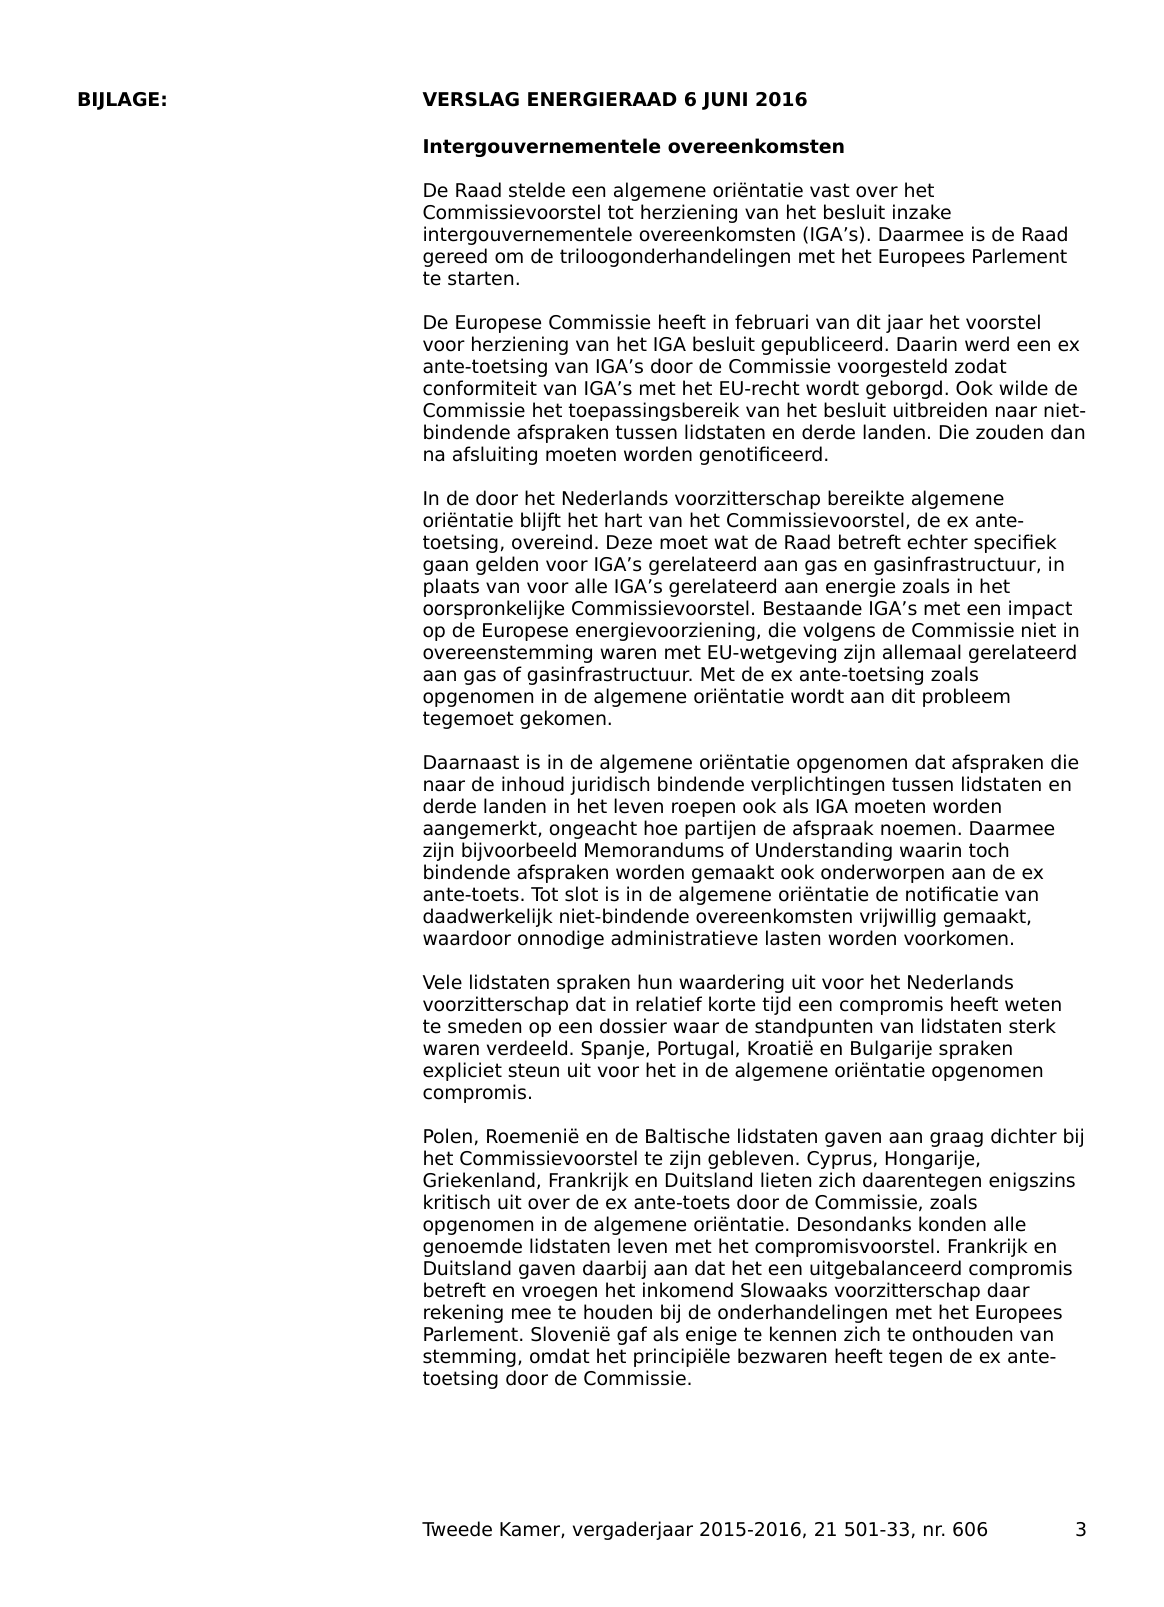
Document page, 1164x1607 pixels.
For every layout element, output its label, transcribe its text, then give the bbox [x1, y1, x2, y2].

subtitle BIJLAGE: VERSLAG ENERGIERAAD 6 JUNI 2016 [77, 89, 1087, 111]
subtitle Intergouvernementele overeenkomsten [422, 136, 1087, 158]
text De Europese Commissie heeft in februari van dit jaar het voorstel voor herziening van het IGA besluit gepubliceerd. Daarin werd een ex ante-toetsing van IGA’s door de Commissie voorgesteld zodat conformiteit van IGA’s met het EU-recht wordt geborgd. Ook wilde de Commissie het toepassingsbereik van het besluit uitbreiden naar niet-bindende afspraken tussen lidstaten en derde landen. Die zouden dan na afsluiting moeten worden genotificeerd. [422, 312, 1087, 466]
text Polen, Roemenië en de Baltische lidstaten gaven aan graag dichter bij het Commissievoorstel te zijn gebleven. Cyprus, Hongarije, Griekenland, Frankrijk en Duitsland lieten zich daarentegen enigszins kritisch uit over de ex ante-toets door de Commissie, zoals opgenomen in de algemene oriëntatie. Desondanks konden alle genoemde lidstaten leven met het compromisvoorstel. Frankrijk en Duitsland gaven daarbij aan dat het een uitgebalanceerd compromis betreft en vroegen het inkomend Slowaaks voorzitterschap daar rekening mee te houden bij de onderhandelingen met het Europees Parlement. Slovenië gaf als enige te kennen zich te onthouden van stemming, omdat het principiële bezwaren heeft tegen de ex ante-toetsing door de Commissie. [422, 1126, 1087, 1390]
text Daarnaast is in de algemene oriëntatie opgenomen dat afspraken die naar de inhoud juridisch bindende verplichtingen tussen lidstaten en derde landen in het leven roepen ook als IGA moeten worden aangemerkt, ongeacht hoe partijen de afspraak noemen. Daarmee zijn bijvoorbeeld Memorandums of Understanding waarin toch bindende afspraken worden gemaakt ook onderworpen aan de ex ante-toets. Tot slot is in de algemene oriëntatie de notificatie van daadwerkelijk niet-bindende overeenkomsten vrijwillig gemaakt, waardoor onnodige administratieve lasten worden voorkomen. [422, 752, 1087, 950]
text Vele lidstaten spraken hun waardering uit voor het Nederlands voorzitterschap dat in relatief korte tijd een compromis heeft weten te smeden op een dossier waar de standpunten van lidstaten sterk waren verdeeld. Spanje, Portugal, Kroatië en Bulgarije spraken expliciet steun uit voor het in de algemene oriëntatie opgenomen compromis. [422, 972, 1087, 1104]
text De Raad stelde een algemene oriëntatie vast over het Commissievoorstel tot herziening van het besluit inzake intergouvernementele overeenkomsten (IGA’s). Daarmee is de Raad gereed om de triloogonderhandelingen met het Europees Parlement te starten. [422, 180, 1087, 290]
text In de door het Nederlands voorzitterschap bereikte algemene oriëntatie blijft het hart van het Commissievoorstel, de ex ante-toetsing, overeind. Deze moet wat de Raad betreft echter specifiek gaan gelden voor IGA’s gerelateerd aan gas en gasinfrastructuur, in plaats van voor alle IGA’s gerelateerd aan energie zoals in het oorspronkelijke Commissievoorstel. Bestaande IGA’s met een impact op de Europese energievoorziening, die volgens de Commissie niet in overeenstemming waren met EU-wetgeving zijn allemaal gerelateerd aan gas of gasinfrastructuur. Met de ex ante-toetsing zoals opgenomen in de algemene oriëntatie wordt aan dit probleem tegemoet gekomen. [422, 488, 1087, 730]
